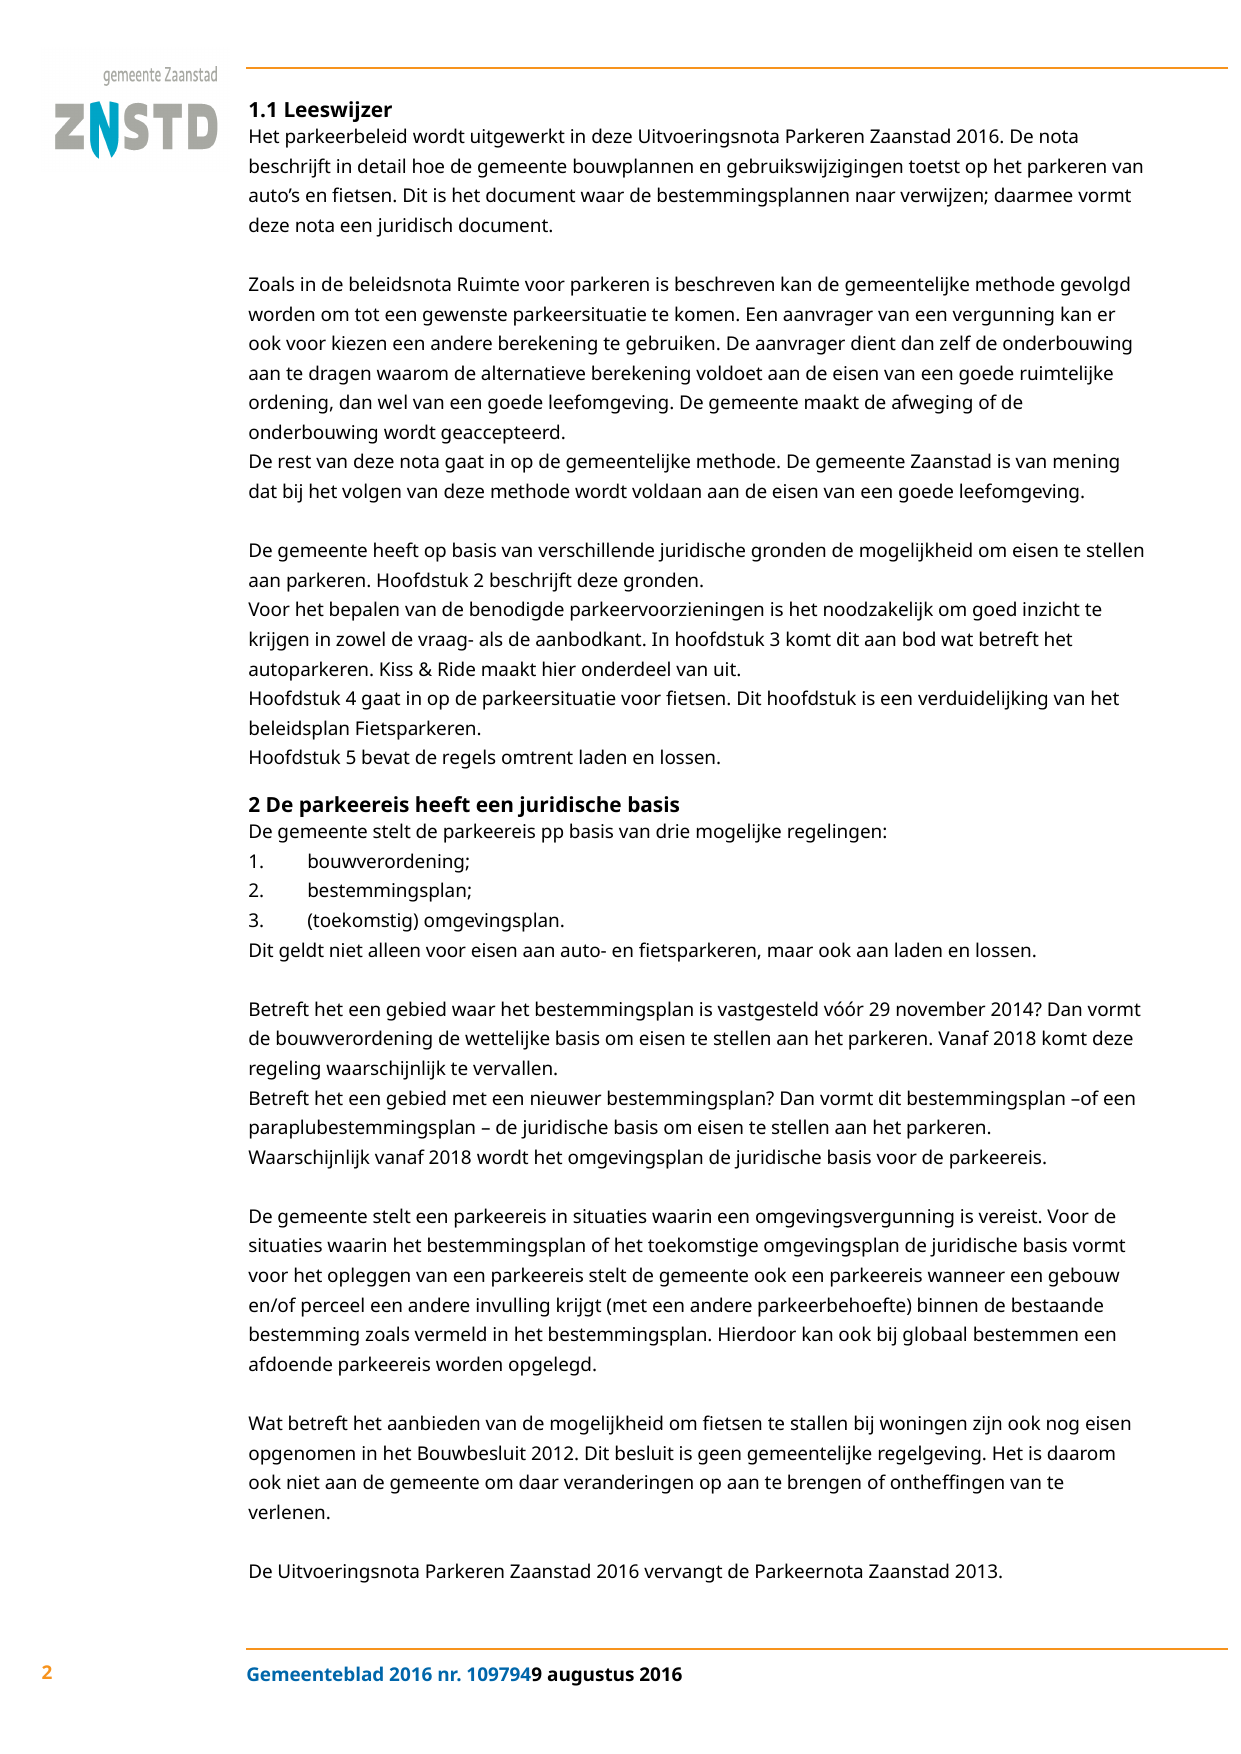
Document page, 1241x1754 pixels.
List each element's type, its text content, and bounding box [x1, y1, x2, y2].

text Wat betreft het aanbieden van de mogelijkheid om fietsen te stallen bij woningen zijn ook nog eisen opgenomen in het Bouwbesluit 2012. Dit besluit is geen gemeentelijke regelgeving. Het is daarom ook niet aan de gemeente om daar veranderingen op aan te brengen of ontheffingen van te verlenen. [248, 1410, 1152, 1525]
text Het parkeerbeleid wordt uitgewerkt in deze Uitvoeringsnota Parkeren Zaanstad 2016. De nota beschrijft in detail hoe de gemeente bouwplannen en gebruikswijzigingen toetst op het parkeren van auto’s en fietsen. Dit is het document waar de bestemmingsplannen naar verwijzen; daarmee vormt deze nota een juridisch document. [248, 123, 1152, 238]
text Zoals in de beleidsnota Ruimte voor parkeren is beschreven kan de gemeentelijke methode gevolgd worden om tot een gewenste parkeersituatie te komen. Een aanvrager van een vergunning kan er ook voor kiezen een andere berekening te gebruiken. De aanvrager dient dan zelf de onderbouwing aan te dragen waarom de alternatieve berekening voldoet aan de eisen van een goede ruimtelijke ordening, dan wel van een goede leefomgeving. De gemeente maakt de afweging of de onderbouwing wordt geaccepteerd. [248, 271, 1152, 445]
picture [41, 47, 231, 172]
list bouwverordening; [248, 848, 1152, 874]
text Waarschijnlijk vanaf 2018 wordt het omgevingsplan de juridische basis voor de parkeereis. [248, 1144, 1152, 1170]
text De gemeente stelt de parkeereis pp basis van drie mogelijke regelingen: [248, 818, 1152, 844]
text 1.1 Leeswijzer [248, 95, 1152, 123]
text Betreft het een gebied waar het bestemmingsplan is vastgesteld vóór 29 november 2014? Dan vormt de bouwverordening de wettelijke basis om eisen te stellen aan het parkeren. Vanaf 2018 komt deze regeling waarschijnlijk te vervallen. [248, 996, 1152, 1081]
text De gemeente stelt een parkeereis in situaties waarin een omgevingsvergunning is vereist. Voor de situaties waarin het bestemmingsplan of het toekomstige omgevingsplan de juridische basis vormt voor het opleggen van een parkeereis stelt de gemeente ook een parkeereis wanneer een gebouw en/of perceel een andere invulling krijgt (met een andere parkeerbehoefte) binnen de bestaande bestemming zoals vermeld in het bestemmingsplan. Hierdoor kan ook bij globaal bestemmen een afdoende parkeereis worden opgelegd. [248, 1203, 1152, 1377]
text Dit geldt niet alleen voor eisen aan auto- en fietsparkeren, maar ook aan laden en lossen. [248, 937, 1152, 963]
text De rest van deze nota gaat in op de gemeentelijke methode. De gemeente Zaanstad is van mening dat bij het volgen van deze methode wordt voldaan aan de eisen van een goede leefomgeving. [248, 449, 1152, 504]
text Hoofdstuk 5 bevat de regels omtrent laden en lossen. [248, 744, 1152, 770]
list bestemmingsplan; [248, 878, 1152, 903]
text 2 De parkeereis heeft een juridische basis [248, 790, 1152, 818]
text De gemeente heeft op basis van verschillende juridische gronden de mogelijkheid om eisen te stellen aan parkeren. Hoofdstuk 2 beschrijft deze gronden. [248, 537, 1152, 593]
text De Uitvoeringsnota Parkeren Zaanstad 2016 vervangt de Parkeernota Zaanstad 2013. [248, 1558, 1152, 1584]
text Hoofdstuk 4 gaat in op de parkeersituatie voor fietsen. Dit hoofdstuk is een verduidelijking van het beleidsplan Fietsparkeren. [248, 685, 1152, 741]
list (toekomstig) omgevingsplan. [248, 907, 1152, 933]
text Voor het bepalen van de benodigde parkeervoorzieningen is het noodzakelijk om goed inzicht te krijgen in zowel de vraag- als de aanbodkant. In hoofdstuk 3 komt dit aan bod wat betreft het autoparkeren. Kiss & Ride maakt hier onderdeel van uit. [248, 597, 1152, 681]
text Betreft het een gebied met een nieuwer bestemmingsplan? Dan vormt dit bestemmingsplan –of een paraplubestemmingsplan – de juridische basis om eisen te stellen aan het parkeren. [248, 1085, 1152, 1140]
